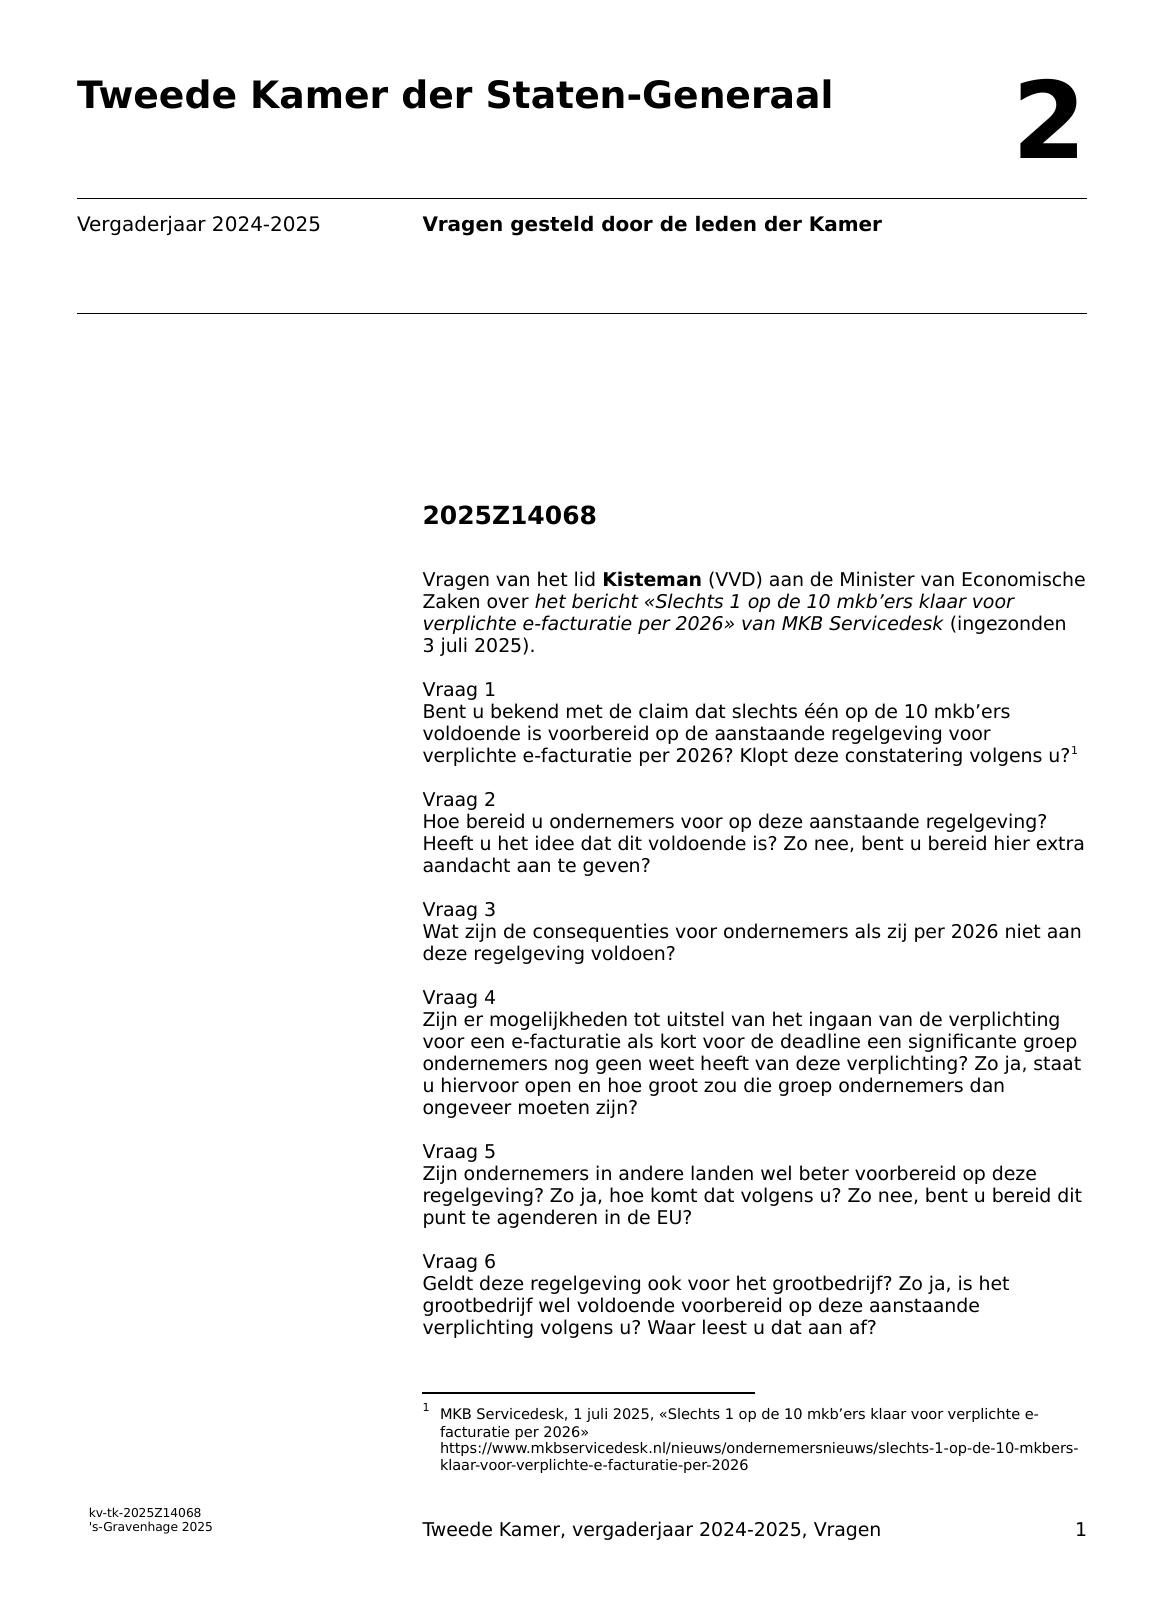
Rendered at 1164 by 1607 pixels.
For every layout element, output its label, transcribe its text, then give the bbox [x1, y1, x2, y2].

text kv-tk-2025Z14068 [88, 1506, 323, 1520]
text Vraag 6 [422, 1251, 1087, 1273]
text Vragen van het lid Kisteman (VVD) aan de Minister van Economische Zaken over het bericht «Slechts 1 op de 10 mkb’ers klaar voor verplichte e-facturatie per 2026» van MKB Servicedesk (ingezonden 3 juli 2025). [422, 569, 1087, 657]
text 2025Z14068 [422, 501, 1087, 531]
table_header Tweede Kamer der Staten-Generaal [77, 59, 886, 198]
table_header 2 [886, 59, 1087, 198]
text Wat zijn de consequenties voor ondernemers als zij per 2026 niet aan deze regelgeving voldoen? [422, 921, 1087, 965]
text Vraag 5 [422, 1141, 1087, 1163]
text Bent u bekend met de claim dat slechts één op de 10 mkb’ers voldoende is voorbereid op de aanstaande regelgeving voor verplichte e-facturatie per 2026? Klopt deze constatering volgens u? [422, 701, 1087, 767]
text Geldt deze regelgeving ook voor het grootbedrijf? Zo ja, is het grootbedrijf wel voldoende voorbereid op deze aanstaande verplichting volgens u? Waar leest u dat aan af? [422, 1273, 1087, 1339]
table_cell Vergaderjaar 2024-2025 [77, 199, 422, 313]
text Vraag 4 [422, 987, 1087, 1009]
text Vraag 2 [422, 789, 1087, 811]
text Zijn ondernemers in andere landen wel beter voorbereid op deze regelgeving? Zo ja, hoe komt dat volgens u? Zo nee, bent u bereid dit punt te agenderen in de EU? [422, 1163, 1087, 1229]
text Vraag 3 [422, 899, 1087, 921]
text Zijn er mogelijkheden tot uitstel van het ingaan van de verplichting voor een e-facturatie als kort voor de deadline een significante groep ondernemers nog geen weet heeft van deze verplichting? Zo ja, staat u hiervoor open en hoe groot zou die groep ondernemers dan ongeveer moeten zijn? [422, 1009, 1087, 1119]
text Vraag 1 [422, 679, 1087, 701]
text MKB Servicedesk, 1 juli 2025, «Slechts 1 op de 10 mkb’ers klaar voor verplichte e-facturatie per 2026» https://www.mkbservicedesk.nl/nieuws/ondernemersnieuws/slechts-1-op-de-10-mkbers-klaar-voor-verplichte-e-facturatie-per-2026 [422, 1402, 1087, 1474]
text Hoe bereid u ondernemers voor op deze aanstaande regelgeving? Heeft u het idee dat dit voldoende is? Zo nee, bent u bereid hier extra aandacht aan te geven? [422, 811, 1087, 877]
table_cell Vragen gesteld door de leden der Kamer [422, 199, 1087, 313]
text 's-Gravenhage 2025 [88, 1520, 323, 1534]
